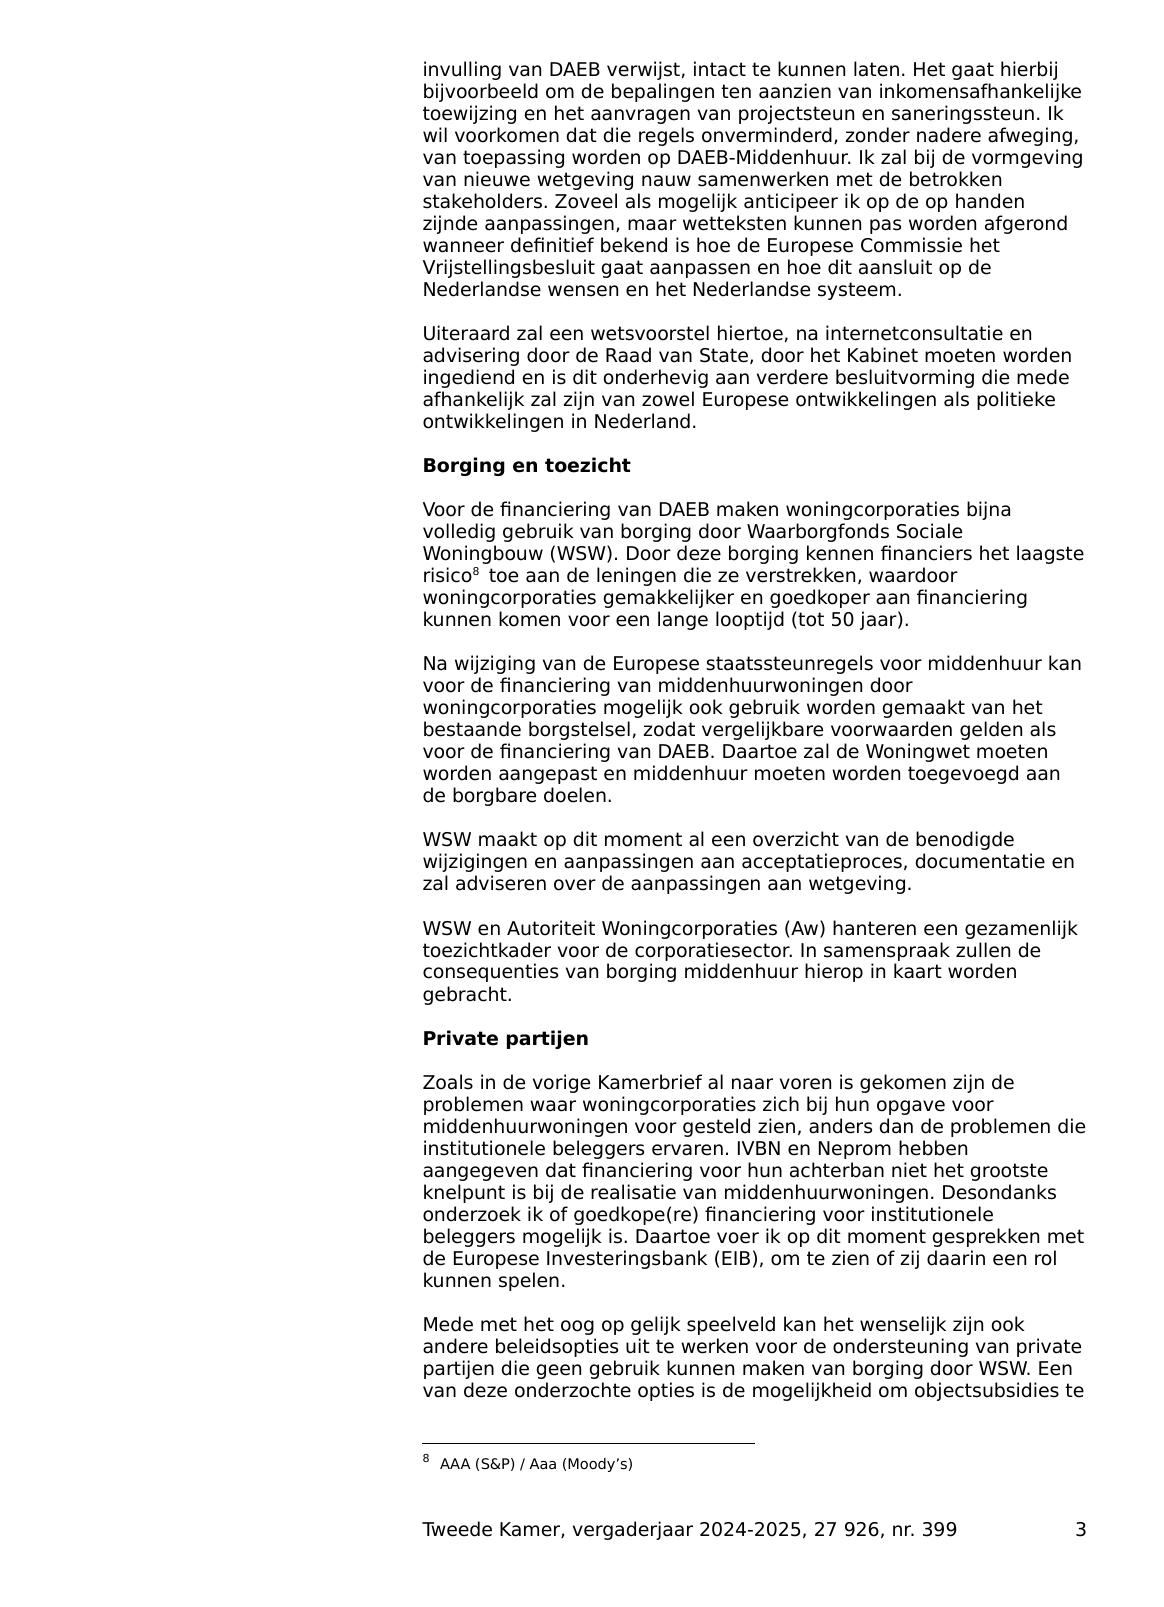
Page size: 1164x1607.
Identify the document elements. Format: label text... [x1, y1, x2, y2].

text AAA (S&P) / Aaa (Moody’s) [422, 1452, 1087, 1474]
text Na wijziging van de Europese staatssteunregels voor middenhuur kan voor de financiering van middenhuurwoningen door woningcorporaties mogelijk ook gebruik worden gemaakt van het bestaande borgstelsel, zodat vergelijkbare voorwaarden gelden als voor de financiering van DAEB. Daartoe zal de Woningwet moeten worden aangepast en middenhuur moeten worden toegevoegd aan de borgbare doelen. [422, 653, 1087, 807]
subtitle Private partijen [422, 1028, 1087, 1049]
text invulling van DAEB verwijst, intact te kunnen laten. Het gaat hierbij bijvoorbeeld om de bepalingen ten aanzien van inkomensafhankelijke toewijzing en het aanvragen van projectsteun en saneringssteun. Ik wil voorkomen dat die regels onverminderd, zonder nadere afweging, van toepassing worden op DAEB-Middenhuur. Ik zal bij de vormgeving van nieuwe wetgeving nauw samenwerken met de betrokken stakeholders. Zoveel als mogelijk anticipeer ik op de op handen zijnde aanpassingen, maar wetteksten kunnen pas worden afgerond wanneer definitief bekend is hoe de Europese Commissie het Vrijstellingsbesluit gaat aanpassen en hoe dit aansluit op de Nederlandse wensen en het Nederlandse systeem. [422, 59, 1087, 301]
text WSW maakt op dit moment al een overzicht van de benodigde wijzigingen en aanpassingen aan acceptatieproces, documentatie en zal adviseren over de aanpassingen aan wetgeving. [422, 829, 1087, 895]
text Voor de financiering van DAEB maken woningcorporaties bijna volledig gebruik van borging door Waarborgfonds Sociale Woningbouw (WSW). Door deze borging kennen financiers het laagste risico toe aan de leningen die ze verstrekken, waardoor woningcorporaties gemakkelijker en goedkoper aan financiering kunnen komen voor een lange looptijd (tot 50 jaar). [422, 499, 1087, 631]
text Zoals in de vorige Kamerbrief al naar voren is gekomen zijn de problemen waar woningcorporaties zich bij hun opgave voor middenhuurwoningen voor gesteld zien, anders dan de problemen die institutionele beleggers ervaren. IVBN en Neprom hebben aangegeven dat financiering voor hun achterban niet het grootste knelpunt is bij de realisatie van middenhuurwoningen. Desondanks onderzoek ik of goedkope(re) financiering voor institutionele beleggers mogelijk is. Daartoe voer ik op dit moment gesprekken met de Europese Investeringsbank (EIB), om te zien of zij daarin een rol kunnen spelen. [422, 1072, 1087, 1292]
text Uiteraard zal een wetsvoorstel hiertoe, na internetconsultatie en advisering door de Raad van State, door het Kabinet moeten worden ingediend en is dit onderhevig aan verdere besluitvorming die mede afhankelijk zal zijn van zowel Europese ontwikkelingen als politieke ontwikkelingen in Nederland. [422, 323, 1087, 433]
text WSW en Autoriteit Woningcorporaties (Aw) hanteren een gezamenlijk toezichtkader voor de corporatiesector. In samenspraak zullen de consequenties van borging middenhuur hierop in kaart worden gebracht. [422, 917, 1087, 1005]
text Mede met het oog op gelijk speelveld kan het wenselijk zijn ook andere beleidsopties uit te werken voor de ondersteuning van private partijen die geen gebruik kunnen maken van borging door WSW. Een van deze onderzochte opties is de mogelijkheid om objectsubsidies te [422, 1314, 1087, 1402]
subtitle Borging en toezicht [422, 455, 1087, 477]
